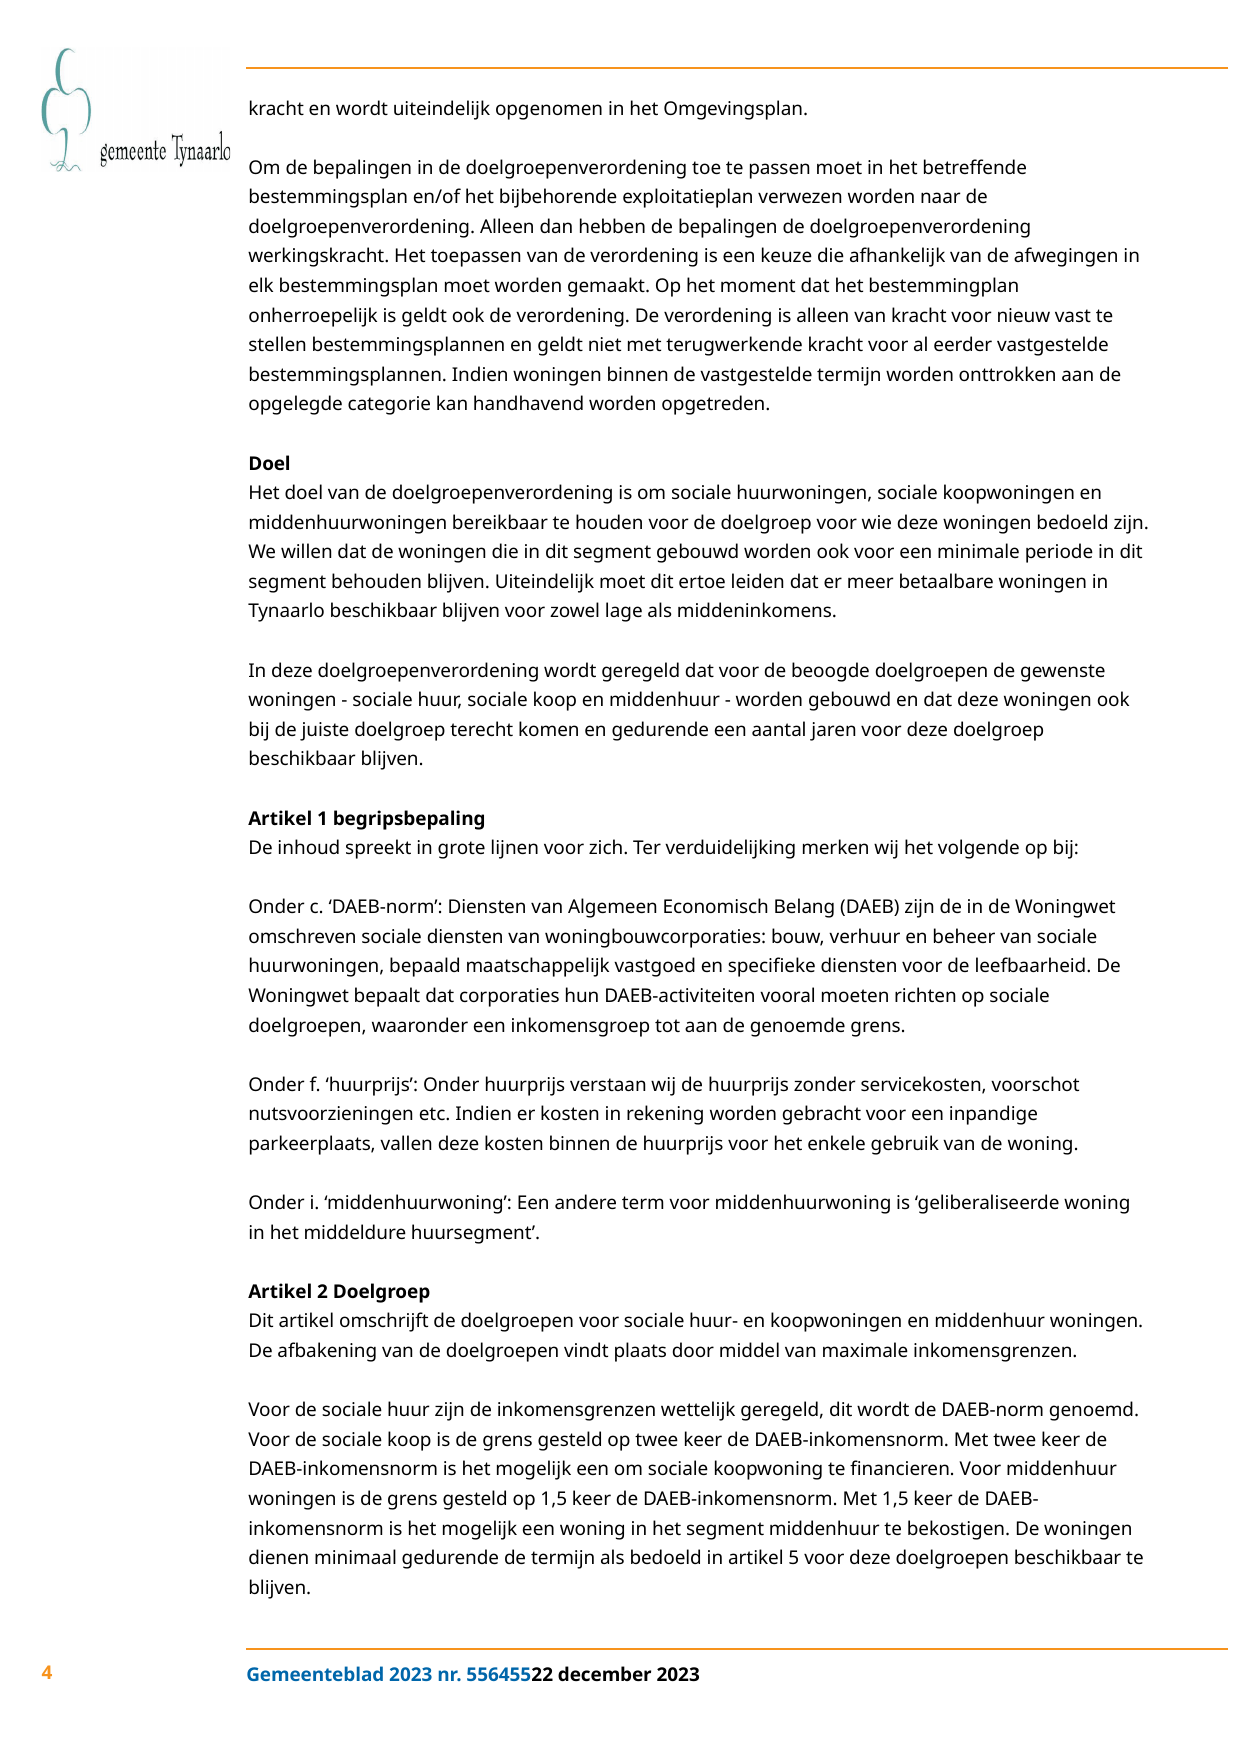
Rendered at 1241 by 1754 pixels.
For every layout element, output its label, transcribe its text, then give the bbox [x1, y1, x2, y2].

text Om de bepalingen in de doelgroepenverordening toe te passen moet in het betreffende bestemmingsplan en/of het bijbehorende exploitatieplan verwezen worden naar de doelgroepenverordening. Alleen dan hebben de bepalingen de doelgroepenverordening werkingskracht. Het toepassen van de verordening is een keuze die afhankelijk van de afwegingen in elk bestemmingsplan moet worden gemaakt. Op het moment dat het bestemmingplan onherroepelijk is geldt ook de verordening. De verordening is alleen van kracht voor nieuw vast te stellen bestemmingsplannen en geldt niet met terugwerkende kracht voor al eerder vastgestelde bestemmingsplannen. Indien woningen binnen de vastgestelde termijn worden onttrokken aan de opgelegde categorie kan handhavend worden opgetreden. [248, 154, 1152, 416]
text huurwoningen, bepaald maatschappelijk vastgoed en specifieke diensten voor de leefbaarheid. De [248, 953, 1152, 978]
text In deze doelgroepenverordening wordt geregeld dat voor de beoogde doelgroepen de gewenste woningen - sociale huur, sociale koop en middenhuur - worden gebouwd en dat deze woningen ook bij de juiste doelgroep terecht komen en gedurende een aantal jaren voor deze doelgroep beschikbaar blijven. [248, 657, 1152, 771]
text Dit artikel omschrijft de doelgroepen voor sociale huur- en koopwoningen en middenhuur woningen. De afbakening van de doelgroepen vindt plaats door middel van maximale inkomensgrenzen. [248, 1308, 1152, 1363]
text De inhoud spreekt in grote lijnen voor zich. Ter verduidelijking merken wij het volgende op bij: [248, 834, 1152, 860]
text doelgroepen, waaronder een inkomensgroep tot aan de genoemde grens. [248, 1012, 1152, 1038]
text Artikel 1 begripsbepaling [248, 805, 1152, 831]
text Onder f. ‘huurprijs’: Onder huurprijs verstaan wij de huurprijs zonder servicekosten, voorschot nutsvoorzieningen etc. Indien er kosten in rekening worden gebracht voor een inpandige parkeerplaats, vallen deze kosten binnen de huurprijs voor het enkele gebruik van de woning. [248, 1071, 1152, 1156]
text Onder i. ‘middenhuurwoning’: Een andere term voor middenhuurwoning is ‘geliberaliseerde woning in het middeldure huursegment’. [248, 1189, 1152, 1245]
text Artikel 2 Doelgroep [248, 1278, 1152, 1304]
text Het doel van de doelgroepenverordening is om sociale huurwoningen, sociale koopwoningen en middenhuurwoningen bereikbaar te houden voor de doelgroep voor wie deze woningen bedoeld zijn. We willen dat de woningen die in dit segment gebouwd worden ook voor een minimale periode in dit segment behouden blijven. Uiteindelijk moet dit ertoe leiden dat er meer betaalbare woningen in Tynaarlo beschikbaar blijven voor zowel lage als middeninkomens. [248, 479, 1152, 623]
text Voor de sociale huur zijn de inkomensgrenzen wettelijk geregeld, dit wordt de DAEB-norm genoemd. Voor de sociale koop is de grens gesteld op twee keer de DAEB-inkomensnorm. Met twee keer de DAEB-inkomensnorm is het mogelijk een om sociale koopwoning te financieren. Voor middenhuur woningen is de grens gesteld op 1,5 keer de DAEB-inkomensnorm. Met 1,5 keer de DAEB-inkomensnorm is het mogelijk een woning in het segment middenhuur te bekostigen. De woningen dienen minimaal gedurende de termijn als bedoeld in artikel 5 voor deze doelgroepen beschikbaar te blijven. [248, 1396, 1152, 1600]
text kracht en wordt uiteindelijk opgenomen in het Omgevingsplan. [248, 95, 1152, 121]
text Onder c. ‘DAEB-norm’: Diensten van Algemeen Economisch Belang (DAEB) zijn de in de Woningwet [248, 893, 1152, 919]
text omschreven sociale diensten van woningbouwcorporaties: bouw, verhuur en beheer van sociale [248, 923, 1152, 949]
text Woningwet bepaalt dat corporaties hun DAEB-activiteiten vooral moeten richten op sociale [248, 982, 1152, 1008]
text Doel [248, 450, 1152, 476]
picture [41, 47, 231, 172]
